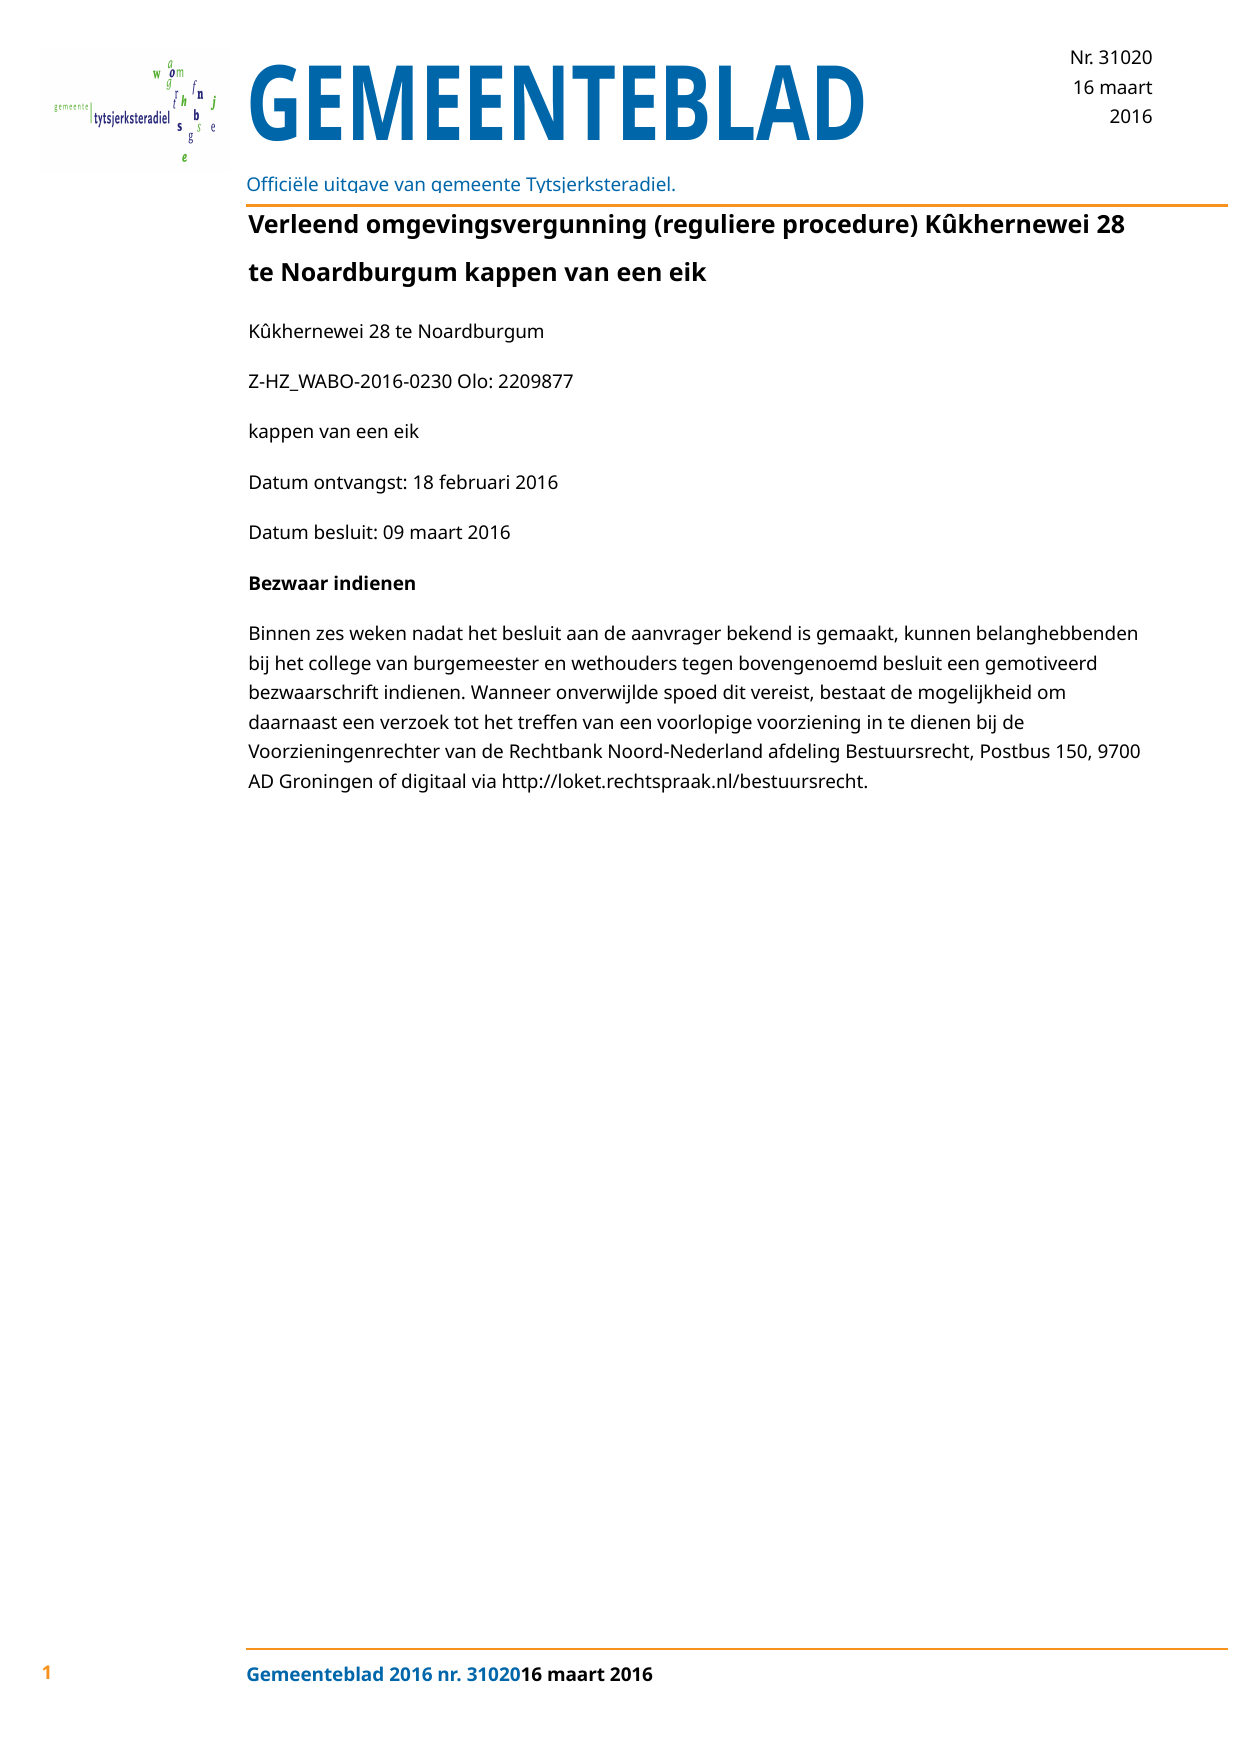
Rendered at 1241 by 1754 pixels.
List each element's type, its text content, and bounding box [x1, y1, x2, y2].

picture [41, 47, 231, 172]
text Verleend omgevingsvergunning (reguliere procedure) Kûkhernewei 28 te Noardburgum kappen van een eik [248, 207, 1152, 288]
text Binnen zes weken nadat het besluit aan de aanvrager bekend is gemaakt, kunnen belanghebbenden bij het college van burgemeester en wethouders tegen bovengenoemd besluit een gemotiveerd bezwaarschrift indienen. Wanneer onverwijlde spoed dit vereist, bestaat de mogelijkheid om daarnaast een verzoek tot het treffen van een voorlopige voorziening in te dienen bij de Voorzieningenrechter van de Rechtbank Noord-Nederland afdeling Bestuursrecht, Postbus 150, 9700 AD Groningen of digitaal via http://loket.rechtspraak.nl/bestuursrecht. [248, 620, 1152, 794]
text kappen van een eik [248, 419, 1152, 444]
text Z-HZ_WABO-2016-0230 Olo: 2209877 [248, 368, 1152, 394]
text Kûkhernewei 28 te Noardburgum [248, 318, 1152, 344]
text Bezwaar indienen [248, 570, 1152, 596]
text Datum besluit: 09 maart 2016 [248, 519, 1152, 545]
text Datum ontvangst: 18 februari 2016 [248, 469, 1152, 495]
